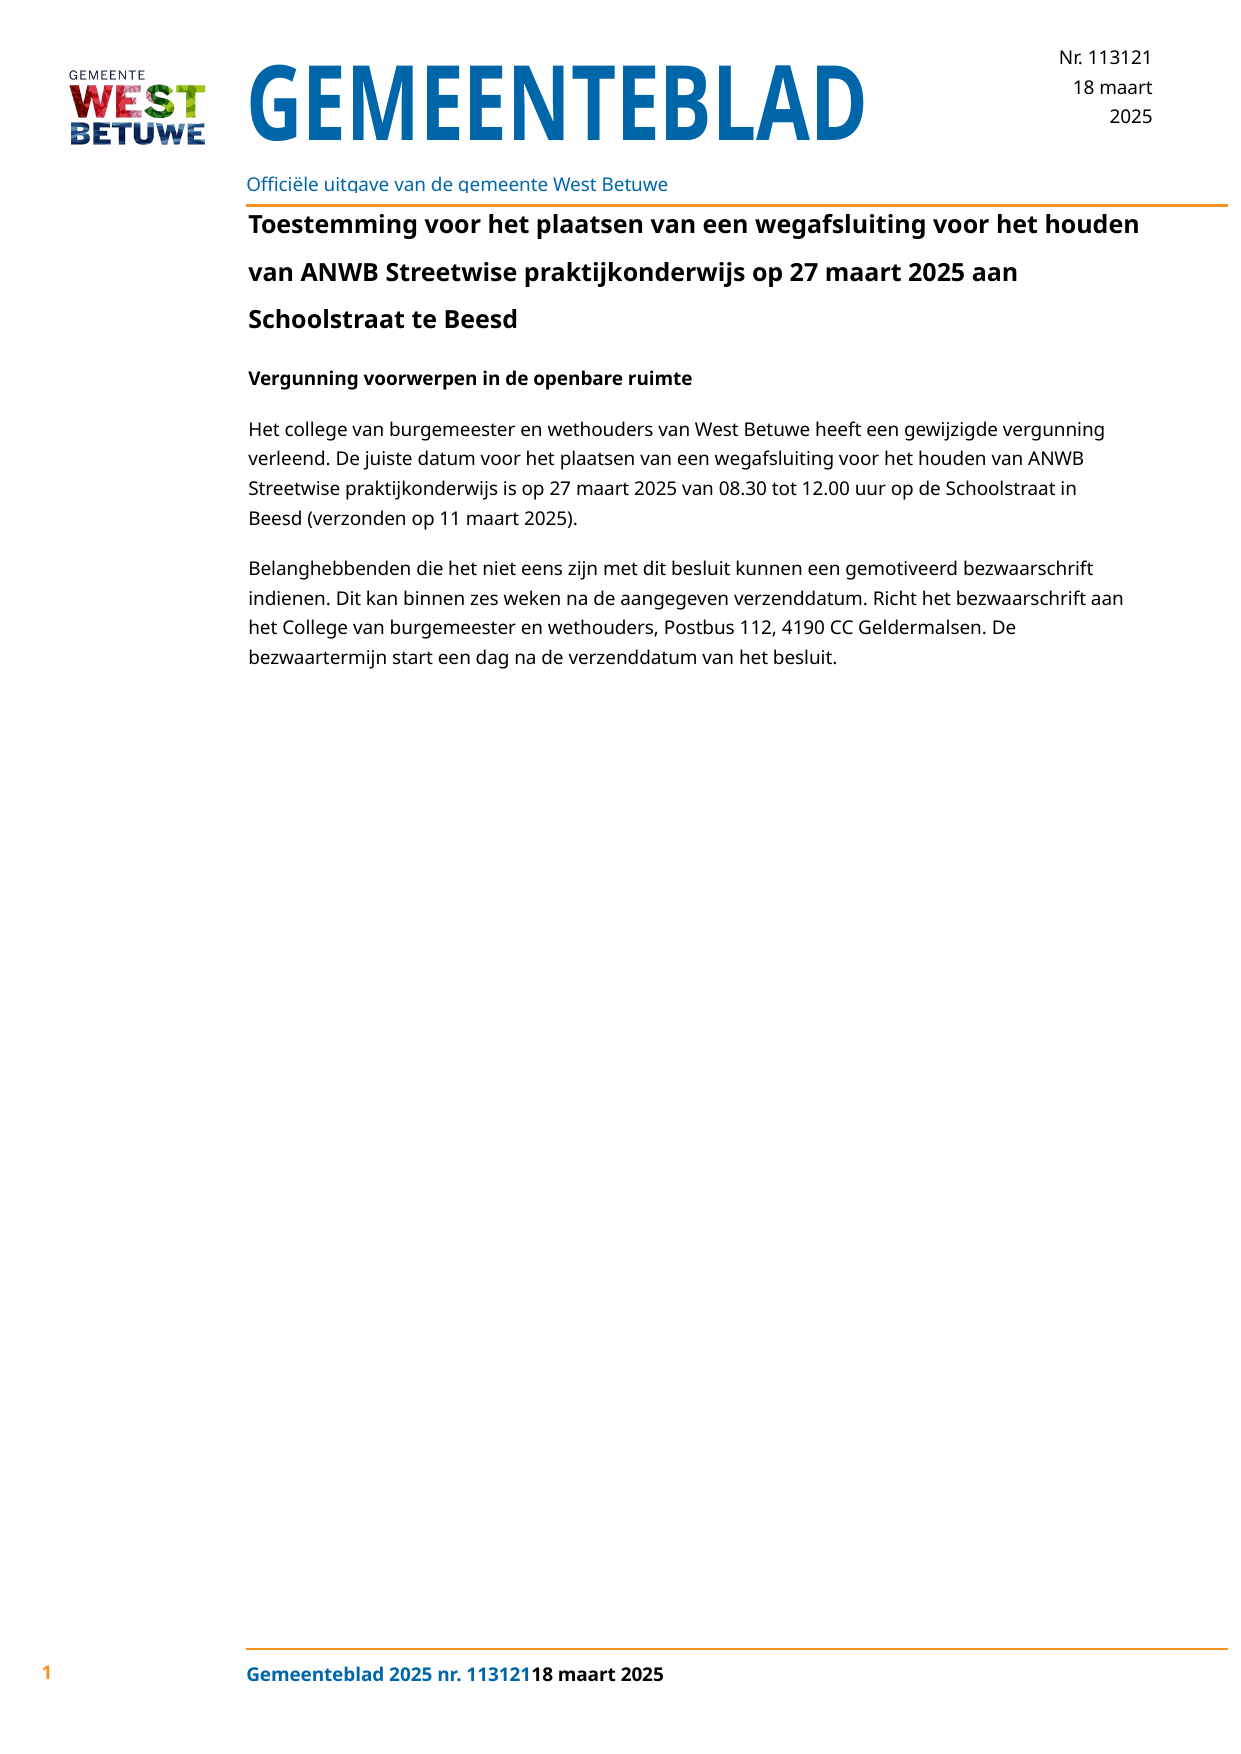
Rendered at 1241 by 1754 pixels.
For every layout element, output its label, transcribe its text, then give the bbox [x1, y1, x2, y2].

text Belanghebbenden die het niet eens zijn met dit besluit kunnen een gemotiveerd bezwaarschrift indienen. Dit kan binnen zes weken na de aangegeven verzenddatum. Richt het bezwaarschrift aan het College van burgemeester en wethouders, Postbus 112, 4190 CC Geldermalsen. De bezwaartermijn start een dag na de verzenddatum van het besluit. [248, 555, 1152, 669]
text Toestemming voor het plaatsen van een wegafsluiting voor het houden van ANWB Streetwise praktijkonderwijs op 27 maart 2025 aan Schoolstraat te Beesd [248, 207, 1152, 336]
picture [41, 47, 231, 172]
text Het college van burgemeester en wethouders van West Betuwe heeft een gewijzigde vergunning verleend. De juiste datum voor het plaatsen van een wegafsluiting voor het houden van ANWB Streetwise praktijkonderwijs is op 27 maart 2025 van 08.30 tot 12.00 uur op de Schoolstraat in Beesd (verzonden op 11 maart 2025). [248, 416, 1152, 530]
text Vergunning voorwerpen in de openbare ruimte [248, 366, 1152, 391]
